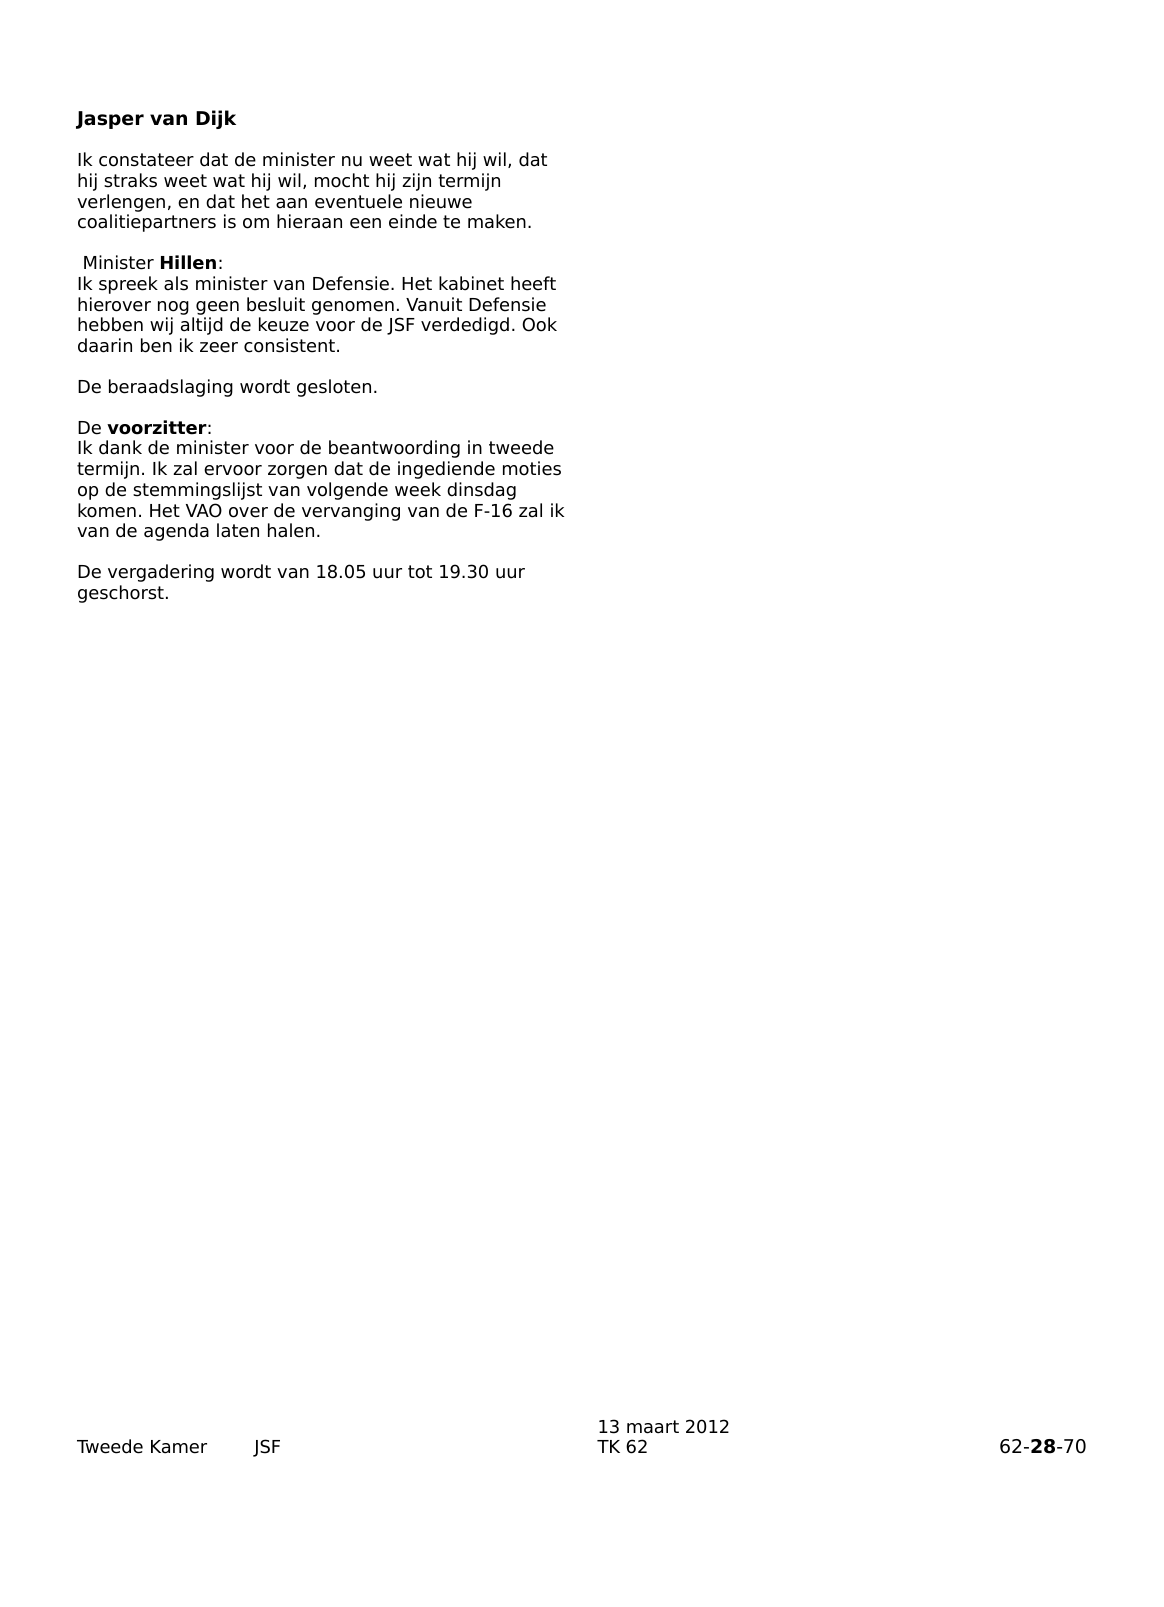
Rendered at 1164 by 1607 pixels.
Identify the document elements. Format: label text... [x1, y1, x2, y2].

text De vergadering wordt van 18.05 uur tot 19.30 uur geschorst. [77, 562, 567, 603]
text De voorzitter: [77, 417, 567, 438]
text Ik dank de minister voor de beantwoording in tweede termijn. Ik zal ervoor zorgen dat de ingediende moties op de stemmingslijst van volgende week dinsdag komen. Het VAO over de vervanging van de F-16 zal ik van de agenda laten halen. [77, 438, 567, 542]
text De beraadslaging wordt gesloten. [77, 377, 567, 397]
text Minister Hillen: [77, 253, 567, 274]
text Ik constateer dat de minister nu weet wat hij wil, dat hij straks weet wat hij wil, mocht hij zijn termijn verlengen, en dat het aan eventuele nieuwe coalitiepartners is om hieraan een einde te maken. [77, 150, 567, 233]
text Ik spreek als minister van Defensie. Het kabinet heeft hierover nog geen besluit genomen. Vanuit Defensie hebben wij altijd de keuze voor de JSF verdedigd. Ook daarin ben ik zeer consistent. [77, 274, 567, 357]
